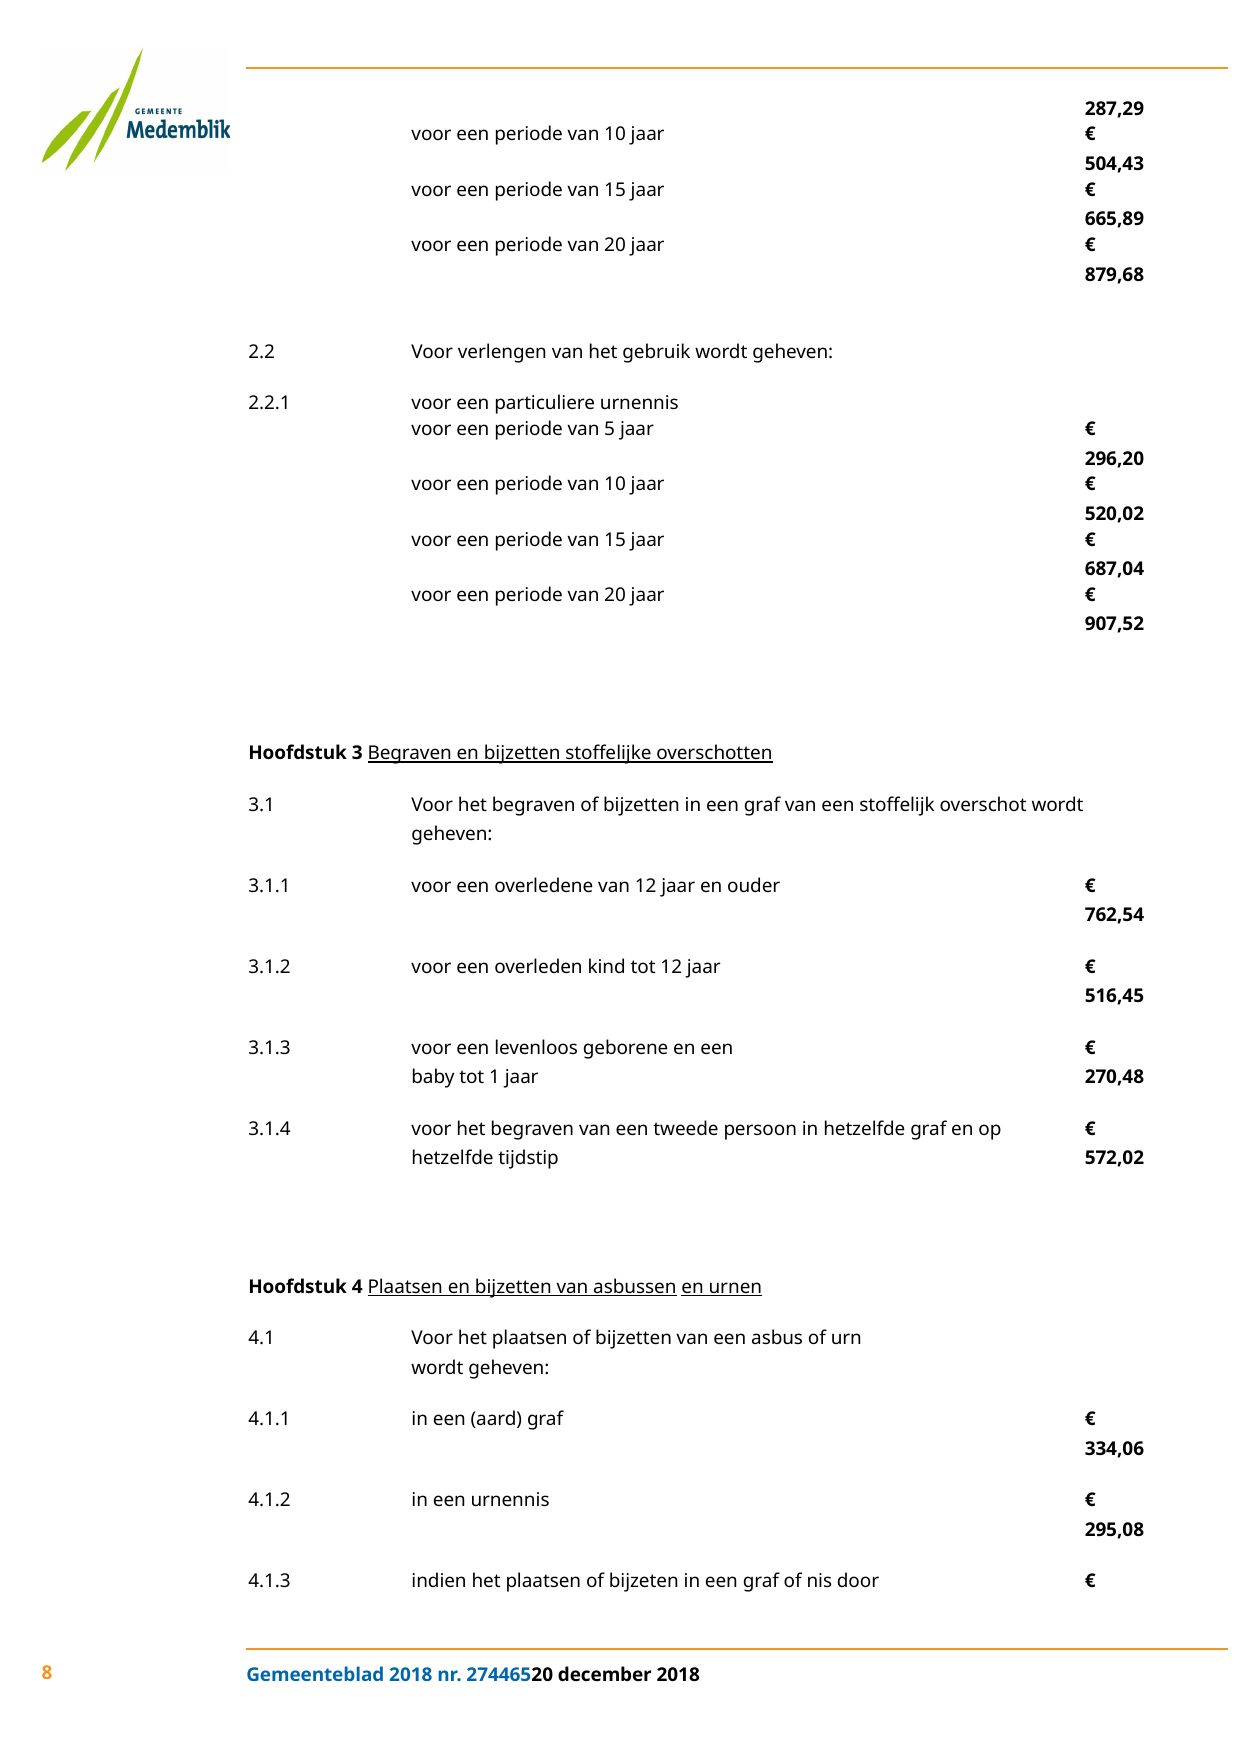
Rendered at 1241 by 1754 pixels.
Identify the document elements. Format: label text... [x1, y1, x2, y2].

table_cell [411, 1008, 481, 1034]
table_cell [548, 846, 615, 872]
table_cell € 520,02 [1085, 470, 1152, 526]
table_cell [1085, 662, 1152, 688]
table_cell [411, 364, 481, 389]
table_cell [1085, 1196, 1152, 1222]
table_cell [1085, 1299, 1152, 1324]
table_cell [248, 1542, 411, 1568]
table_cell [481, 714, 548, 739]
table_cell [411, 1170, 749, 1196]
table_cell [248, 1461, 411, 1487]
table_cell [749, 286, 881, 312]
table_cell [248, 714, 411, 739]
table_cell [248, 846, 411, 872]
table_cell [948, 1248, 1084, 1273]
table_cell € 504,43 [1085, 121, 1152, 176]
table_cell [682, 662, 749, 688]
table_cell [1085, 927, 1152, 953]
table_cell [749, 714, 881, 739]
table_cell [615, 1542, 682, 1568]
table_cell [548, 286, 615, 312]
table_cell [548, 1008, 615, 1034]
table_cell [248, 1222, 411, 1247]
table_cell [1085, 1273, 1152, 1299]
table_cell [749, 1248, 881, 1273]
table_cell [248, 765, 411, 791]
table_cell [548, 1461, 615, 1487]
table_cell [248, 1299, 411, 1324]
table_cell [948, 765, 1084, 791]
table_cell [881, 1542, 947, 1568]
table_cell Hoofdstuk 4 Plaatsen en bijzetten van asbussen en urnen [248, 1273, 947, 1299]
table_cell [615, 927, 682, 953]
table_cell [481, 765, 548, 791]
table_cell [881, 1461, 947, 1487]
table_cell [1085, 1542, 1152, 1568]
table_cell [948, 312, 1084, 338]
table_cell [615, 364, 682, 389]
table_cell [1085, 338, 1152, 364]
table_cell [248, 1170, 411, 1196]
table_cell [948, 953, 1084, 1008]
table_cell [881, 312, 947, 338]
table_cell [1085, 1461, 1152, 1487]
table_cell [881, 1089, 947, 1115]
table_cell [615, 1196, 682, 1222]
table_cell [749, 765, 881, 791]
table_cell [248, 1248, 411, 1273]
table_cell [615, 1089, 682, 1115]
table_cell [948, 1461, 1084, 1487]
table_cell [481, 1542, 548, 1568]
table_cell [948, 286, 1084, 312]
table_cell 287,29 [1085, 95, 1152, 121]
table_cell [248, 636, 411, 662]
table_cell voor een particuliere urnennis [411, 389, 1084, 415]
table_cell [548, 927, 615, 953]
table_cell voor een periode van 20 jaar [411, 231, 1084, 286]
table_cell [682, 286, 749, 312]
table_cell [881, 927, 947, 953]
table_cell [615, 286, 682, 312]
table_cell voor een periode van 15 jaar [411, 526, 1084, 581]
table_cell [615, 1248, 682, 1273]
table_cell [615, 1380, 682, 1406]
table_cell [481, 636, 548, 662]
table_cell € 270,48 [1085, 1034, 1152, 1089]
table_cell [881, 1487, 947, 1542]
table_cell [1085, 714, 1152, 739]
table_cell [948, 927, 1084, 953]
table_cell [881, 1568, 947, 1593]
table_cell [749, 1170, 881, 1196]
table_cell [948, 739, 1084, 765]
table_cell [881, 739, 947, 765]
table_cell [948, 1034, 1084, 1089]
table_cell voor een overledene van 12 jaar en ouder [411, 872, 1084, 927]
table_cell [948, 1487, 1084, 1542]
table_cell [248, 581, 411, 636]
table_cell [682, 364, 749, 389]
table_cell in een urnennis [411, 1487, 881, 1542]
table_cell [481, 1461, 548, 1487]
table_cell [682, 312, 749, 338]
table_cell [411, 1380, 481, 1406]
table_cell [615, 846, 682, 872]
table_cell [1085, 739, 1152, 765]
table_cell [411, 1196, 481, 1222]
table_cell [948, 1406, 1084, 1461]
table_cell [411, 1461, 481, 1487]
table_cell [411, 1089, 481, 1115]
table_cell [248, 688, 411, 713]
table_cell [615, 765, 682, 791]
table_cell [615, 714, 682, 739]
table_cell [548, 312, 615, 338]
table_cell [481, 688, 548, 713]
table_cell € 516,45 [1085, 953, 1152, 1008]
table_cell voor een periode van 15 jaar [411, 176, 1084, 231]
table_cell [1085, 1380, 1152, 1406]
table_cell [1085, 1248, 1152, 1273]
table_cell [682, 1196, 749, 1222]
table_cell [481, 286, 548, 312]
table_cell [548, 714, 615, 739]
table_cell [248, 1008, 411, 1034]
table_cell [1085, 1008, 1152, 1034]
table_cell [881, 1406, 947, 1461]
table_cell [248, 470, 411, 526]
table_cell [682, 714, 749, 739]
table_cell [749, 662, 881, 688]
table_cell [881, 1222, 947, 1247]
table_cell [948, 1089, 1084, 1115]
table_cell [948, 1299, 1084, 1324]
table_cell [948, 662, 1084, 688]
table_cell € 572,02 [1085, 1115, 1152, 1170]
table_cell [481, 927, 548, 953]
table_cell [948, 1542, 1084, 1568]
table_cell [615, 312, 682, 338]
table_cell [749, 846, 881, 872]
table_cell [411, 636, 481, 662]
table_cell [411, 927, 481, 953]
table_cell [248, 1089, 411, 1115]
table_cell [881, 1170, 947, 1196]
table_cell [682, 927, 749, 953]
table_cell [682, 1461, 749, 1487]
table_cell [411, 312, 481, 338]
table_cell [1085, 286, 1152, 312]
table_cell € 665,89 [1085, 176, 1152, 231]
table_cell 4.1.1 [248, 1406, 411, 1461]
table_cell € 907,52 [1085, 581, 1152, 636]
table_cell [948, 636, 1084, 662]
table_cell [615, 1008, 682, 1034]
table_cell [1085, 1170, 1152, 1196]
table_cell [481, 364, 548, 389]
table_cell 3.1.1 [248, 872, 411, 927]
table_cell [749, 364, 881, 389]
table_cell € 879,68 [1085, 231, 1152, 286]
table_cell [411, 714, 481, 739]
table_cell [548, 1222, 615, 1247]
table_cell [481, 1248, 548, 1273]
table_cell [881, 688, 947, 713]
table_cell 3.1.4 [248, 1115, 411, 1170]
table_cell [615, 1461, 682, 1487]
table_cell [1085, 636, 1152, 662]
table_cell [682, 688, 749, 713]
table_cell [411, 688, 481, 713]
table_cell [548, 636, 615, 662]
table_cell [615, 1222, 682, 1247]
table_cell [1085, 688, 1152, 713]
table_cell [248, 231, 411, 286]
table_cell [881, 953, 947, 1008]
table_cell [682, 1299, 749, 1324]
table_cell 4.1.3 [248, 1568, 411, 1593]
table_cell [481, 1299, 548, 1324]
table_cell [248, 364, 411, 389]
table_cell 2.2 [248, 338, 411, 364]
table_cell [948, 1222, 1084, 1247]
table_cell [1085, 846, 1152, 872]
table_cell [749, 636, 881, 662]
table_cell [615, 688, 682, 713]
table_cell [881, 286, 947, 312]
table_cell [411, 765, 481, 791]
table_cell [411, 95, 1084, 121]
table_cell voor een periode van 5 jaar [411, 415, 1084, 470]
table_cell € 296,20 [1085, 415, 1152, 470]
table_cell [948, 364, 1084, 389]
table_cell [548, 1248, 615, 1273]
table_cell [749, 688, 881, 713]
table_cell [881, 364, 947, 389]
table_cell [615, 636, 682, 662]
table_cell [1085, 791, 1152, 846]
table_cell [1085, 765, 1152, 791]
table_cell [948, 688, 1084, 713]
table_cell 3.1.3 [248, 1034, 411, 1089]
table_cell [749, 1008, 881, 1034]
table_cell [1085, 312, 1152, 338]
table_cell [682, 1380, 749, 1406]
table_cell [682, 1222, 749, 1247]
table_cell [881, 1248, 947, 1273]
table_cell [248, 1196, 411, 1222]
table_cell 4.1 [248, 1325, 411, 1380]
table_cell [682, 1248, 749, 1273]
table_cell [548, 662, 615, 688]
table_cell [481, 312, 548, 338]
table_cell [749, 1089, 881, 1115]
table_cell Hoofdstuk 3 Begraven en bijzetten stoffelijke overschotten [248, 739, 881, 765]
table_cell [948, 1325, 1084, 1380]
table_cell [749, 1461, 881, 1487]
table_cell 3.1.2 [248, 953, 411, 1008]
table_cell [411, 1299, 481, 1324]
table_cell [682, 1008, 749, 1034]
table_cell [682, 1542, 749, 1568]
table_cell 4.1.2 [248, 1487, 411, 1542]
table_cell [481, 1008, 548, 1034]
table_cell indien het plaatsen of bijzeten in een graf of nis door [411, 1568, 881, 1593]
table_cell [881, 846, 947, 872]
table_cell [749, 927, 881, 953]
table_cell [881, 1008, 947, 1034]
table_cell [948, 714, 1084, 739]
table_cell [1085, 1089, 1152, 1115]
table_cell [548, 1542, 615, 1568]
table_cell Voor het plaatsen of bijzetten van een asbus of urn wordt geheven: [411, 1325, 881, 1380]
table_cell [749, 1542, 881, 1568]
table_cell [248, 662, 411, 688]
table_cell [948, 1380, 1084, 1406]
table_cell [948, 1568, 1084, 1593]
table_cell [948, 1008, 1084, 1034]
table_cell [248, 312, 411, 338]
table_cell [481, 1196, 548, 1222]
table_cell [548, 1299, 615, 1324]
table_cell 3.1 [248, 791, 411, 846]
table_cell [881, 1034, 947, 1089]
table_cell [1085, 1222, 1152, 1247]
table_cell € 762,54 [1085, 872, 1152, 927]
table_cell in een (aard) graf [411, 1406, 881, 1461]
table_cell voor een periode van 10 jaar [411, 121, 1084, 176]
table_cell Voor het begraven of bijzetten in een graf van een stoffelijk overschot wordt geheven: [411, 791, 1084, 846]
table_cell [881, 1299, 947, 1324]
table_cell [682, 636, 749, 662]
table_cell [948, 1273, 1084, 1299]
table_cell voor een overleden kind tot 12 jaar [411, 953, 881, 1008]
table_cell € 334,06 [1085, 1406, 1152, 1461]
table_cell voor een periode van 10 jaar [411, 470, 1084, 526]
table_cell [548, 765, 615, 791]
table_cell [481, 1222, 548, 1247]
table_cell [248, 95, 411, 121]
table_cell [481, 1089, 548, 1115]
table_cell € [1085, 1568, 1152, 1593]
table_cell [948, 846, 1084, 872]
picture [41, 47, 231, 172]
table_cell 2.2.1 [248, 389, 411, 415]
table_cell € 687,04 [1085, 526, 1152, 581]
table_cell [1085, 389, 1152, 415]
table_cell [881, 765, 947, 791]
table_cell [1085, 1325, 1152, 1380]
table_cell [682, 765, 749, 791]
table_cell [881, 662, 947, 688]
table_cell [682, 1089, 749, 1115]
table_cell voor het begraven van een tweede persoon in hetzelfde graf en op hetzelfde tijdstip [411, 1115, 1084, 1170]
table_cell [248, 1380, 411, 1406]
table_cell [248, 415, 411, 470]
table_cell [615, 1299, 682, 1324]
table_cell [749, 1034, 881, 1089]
table_cell [481, 1380, 548, 1406]
table_cell [749, 1196, 881, 1222]
table_cell [411, 1248, 481, 1273]
table_cell [948, 1196, 1084, 1222]
table_cell [1085, 364, 1152, 389]
table_cell [749, 1380, 881, 1406]
table_cell voor een levenloos geborene en een baby tot 1 jaar [411, 1034, 749, 1089]
table_cell [248, 176, 411, 231]
table_cell voor een periode van 20 jaar [411, 581, 1084, 636]
table_cell [749, 1299, 881, 1324]
table_cell [481, 662, 548, 688]
table_cell [682, 846, 749, 872]
table_cell [411, 1222, 481, 1247]
table_cell [248, 286, 411, 312]
table_cell [248, 927, 411, 953]
table_cell [411, 846, 481, 872]
table_cell [481, 846, 548, 872]
table_cell [548, 1089, 615, 1115]
table_cell Voor verlengen van het gebruik wordt geheven: [411, 338, 1084, 364]
table_cell [548, 688, 615, 713]
table_cell [881, 1380, 947, 1406]
table_cell [411, 662, 481, 688]
table_cell [411, 1542, 481, 1568]
table_cell [881, 1196, 947, 1222]
table_cell [548, 1380, 615, 1406]
table_cell [881, 714, 947, 739]
table_cell [411, 286, 481, 312]
table_cell [548, 364, 615, 389]
table_cell [248, 526, 411, 581]
table_cell [881, 1325, 947, 1380]
table_cell € 295,08 [1085, 1487, 1152, 1542]
table_cell [248, 121, 411, 176]
table_cell [615, 662, 682, 688]
table_cell [749, 312, 881, 338]
table_cell [948, 1170, 1084, 1196]
table_cell [548, 1196, 615, 1222]
table_cell [749, 1222, 881, 1247]
table_cell [881, 636, 947, 662]
